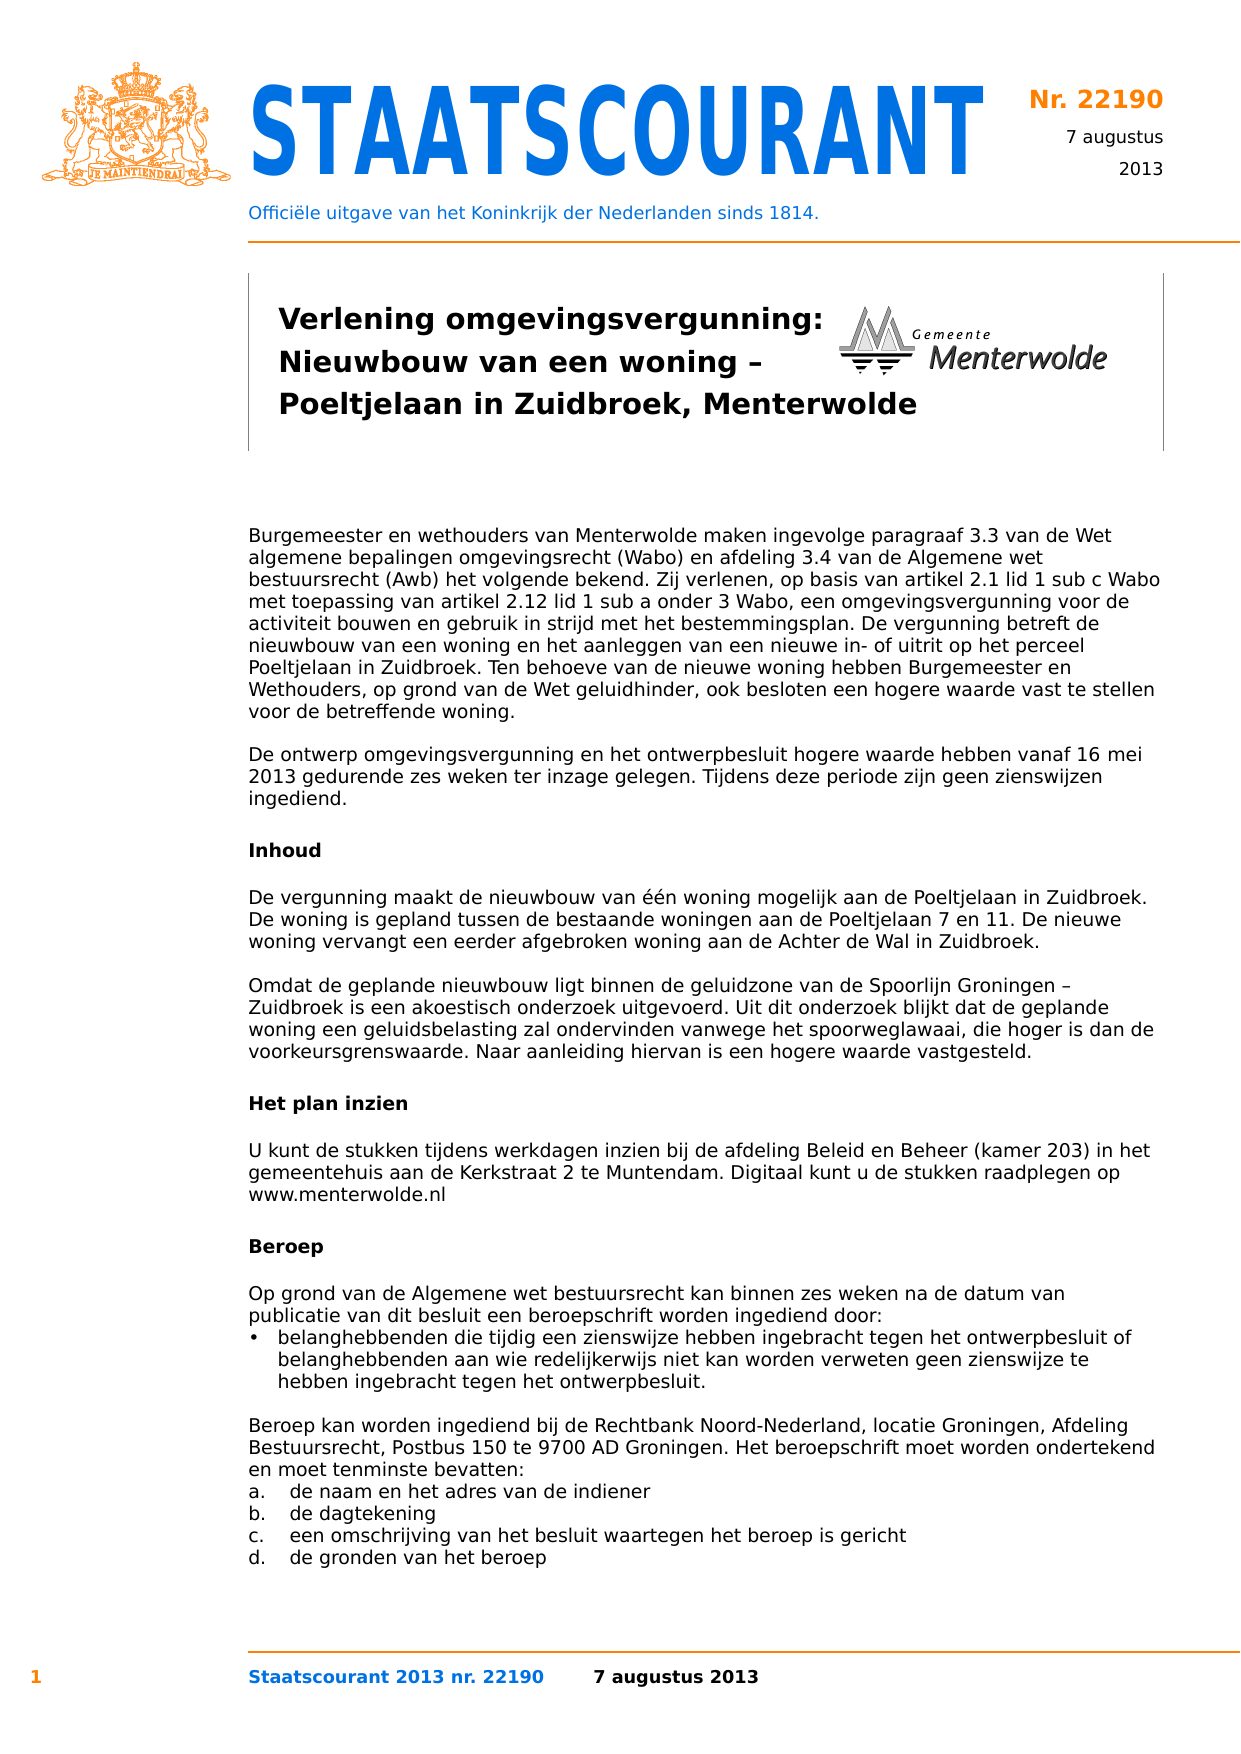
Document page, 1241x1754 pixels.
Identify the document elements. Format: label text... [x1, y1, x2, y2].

picture [838, 302, 1134, 380]
text Burgemeester en wethouders van Menterwolde maken ingevolge paragraaf 3.3 van de Wet algemene bepalingen omgevingsrecht (Wabo) en afdeling 3.4 van de Algemene wet bestuursrecht (Awb) het volgende bekend. Zij verlenen, op basis van artikel 2.1 lid 1 sub c Wabo met toepassing van artikel 2.12 lid 1 sub a onder 3 Wabo, een omgevingsvergunning voor de activiteit bouwen en gebruik in strijd met het bestemmingsplan. De vergunning betreft de nieuwbouw van een woning en het aanleggen van een nieuwe in- of uitrit op het perceel Poeltjelaan in Zuidbroek. Ten behoeve van de nieuwe woning hebben Burgemeester en Wethouders, op grond van de Wet geluidhinder, ook besloten een hogere waarde vast te stellen voor de betreffende woning. [248, 525, 1163, 722]
subtitle Het plan inzien [248, 1093, 1163, 1115]
subtitle Verlening omgevingsvergunning: Nieuwbouw van een woning – Poeltjelaan in Zuidbroek, Menterwolde [249, 273, 1163, 451]
table_header [25, 62, 248, 241]
text b. de dagtekening [248, 1503, 1163, 1524]
table_cell 2013 [998, 153, 1240, 203]
text a. de naam en het adres van de indiener [248, 1481, 1163, 1503]
text U kunt de stukken tijdens werkdagen inzien bij de afdeling Beleid en Beheer (kamer 203) in het gemeentehuis aan de Kerkstraat 2 te Muntendam. Digitaal kunt u de stukken raadplegen op www.menterwolde.nl [248, 1140, 1163, 1206]
text De ontwerp omgevingsvergunning en het ontwerpbesluit hogere waarde hebben vanaf 16 mei 2013 gedurende zes weken ter inzage gelegen. Tijdens deze periode zijn geen zienswijzen ingediend. [248, 744, 1163, 810]
text Op grond van de Algemene wet bestuursrecht kan binnen zes weken na de datum van publicatie van dit besluit een beroepschrift worden ingediend door: [248, 1283, 1163, 1327]
table_cell Officiële uitgave van het Koninkrijk der Nederlanden sinds 1814. [248, 203, 1240, 241]
text • belanghebbenden die tijdig een zienswijze hebben ingebracht tegen het ontwerpbesluit of belanghebbenden aan wie redelijkerwijs niet kan worden verweten geen zienswijze te hebben ingebracht tegen het ontwerpbesluit. [248, 1327, 1163, 1393]
table_header Nr. 22190 [998, 62, 1240, 121]
text Beroep kan worden ingediend bij de Rechtbank Noord-Nederland, locatie Groningen, Afdeling Bestuursrecht, Postbus 150 te 9700 AD Groningen. Het beroepschrift moet worden ondertekend en moet tenminste bevatten: [248, 1415, 1163, 1481]
table_cell 7 augustus [998, 121, 1240, 153]
subtitle Beroep [248, 1236, 1163, 1258]
picture [41, 62, 231, 186]
table_header STAATSCOURANT [248, 62, 998, 203]
subtitle Inhoud [248, 840, 1163, 862]
text d. de gronden van het beroep [248, 1547, 1163, 1568]
text De vergunning maakt de nieuwbouw van één woning mogelijk aan de Poeltjelaan in Zuidbroek. De woning is gepland tussen de bestaande woningen aan de Poeltjelaan 7 en 11. De nieuwe woning vervangt een eerder afgebroken woning aan de Achter de Wal in Zuidbroek. [248, 887, 1163, 953]
text c. een omschrijving van het besluit waartegen het beroep is gericht [248, 1524, 1163, 1547]
text Omdat de geplande nieuwbouw ligt binnen de geluidzone van de Spoorlijn Groningen – Zuidbroek is een akoestisch onderzoek uitgevoerd. Uit dit onderzoek blijkt dat de geplande woning een geluidsbelasting zal ondervinden vanwege het spoorweglawaai, die hoger is dan de voorkeursgrenswaarde. Naar aanleiding hiervan is een hogere waarde vastgesteld. [248, 975, 1163, 1063]
